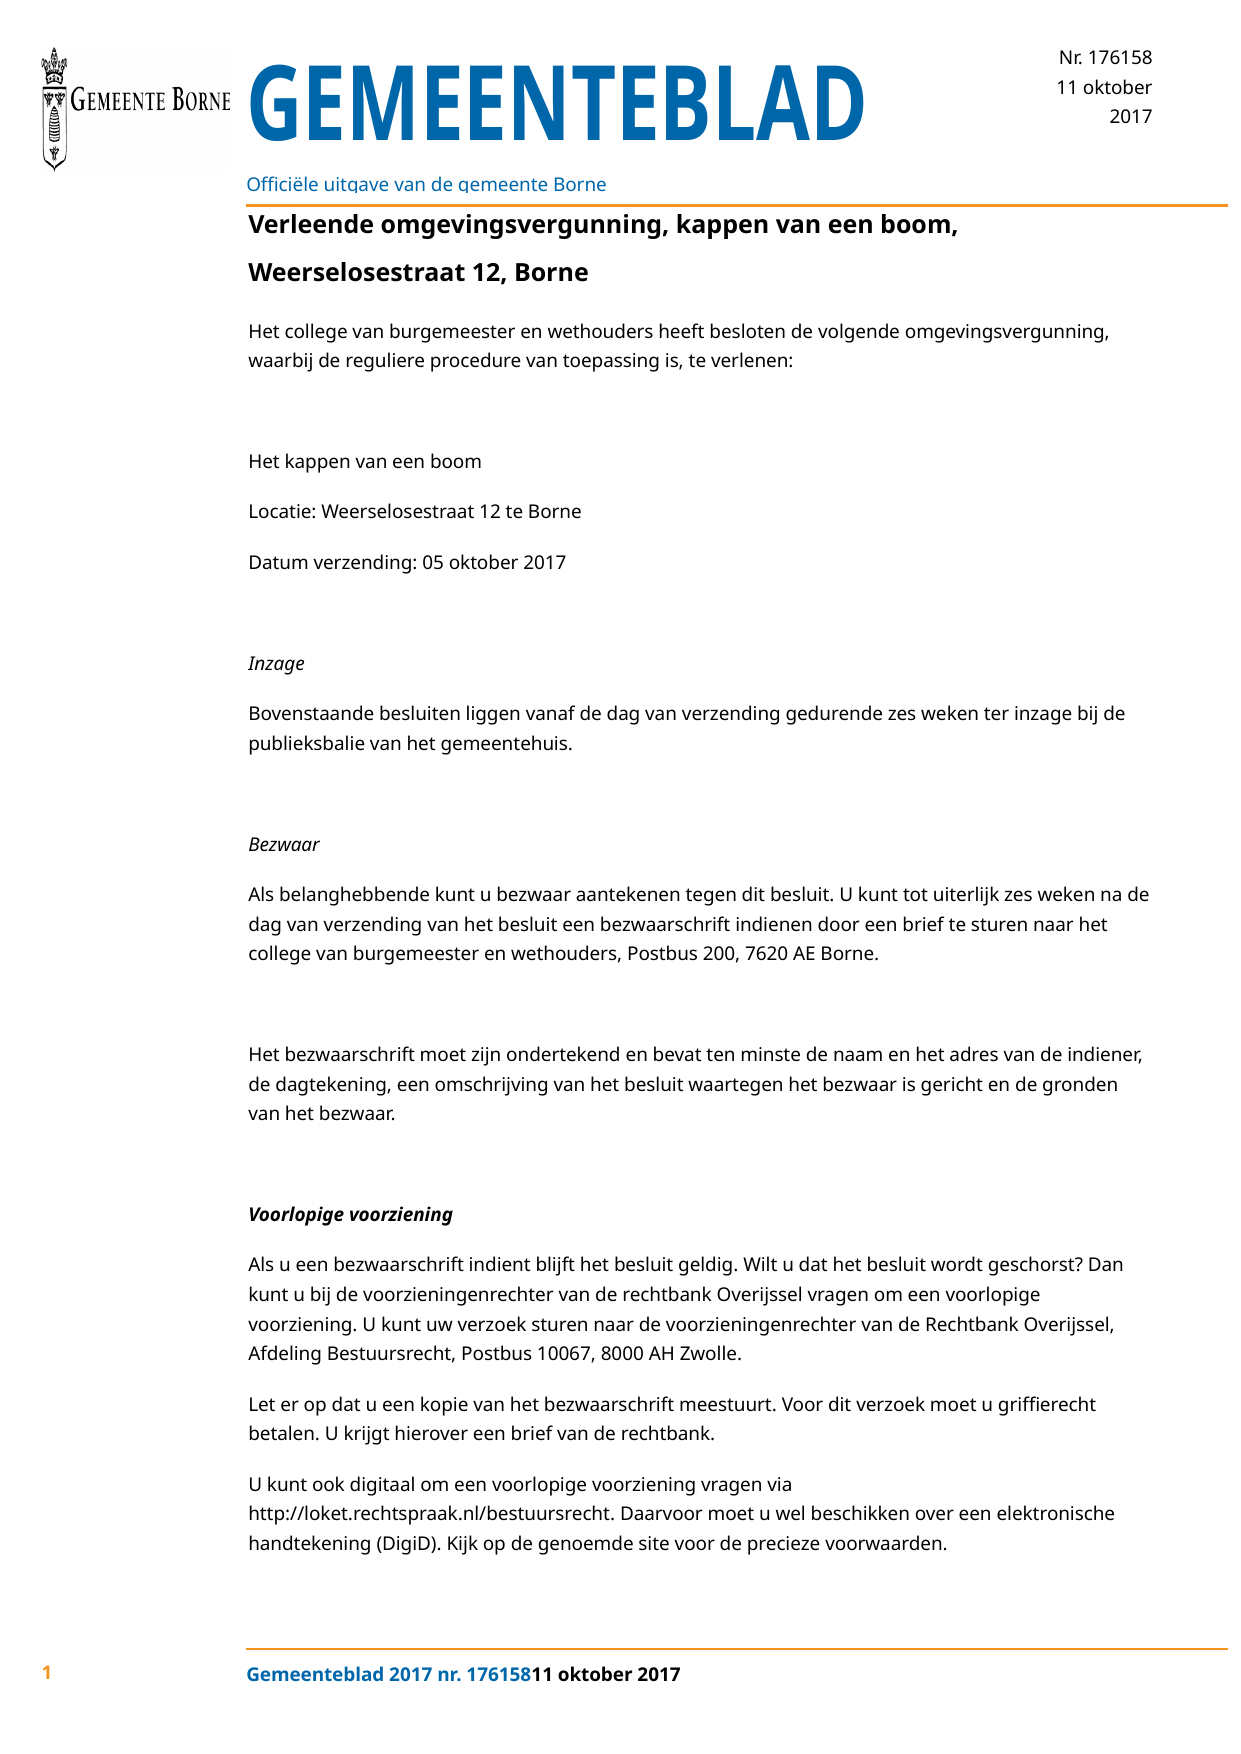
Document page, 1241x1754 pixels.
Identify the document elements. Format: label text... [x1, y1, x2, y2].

text U kunt ook digitaal om een voorlopige voorziening vragen via http://loket.rechtspraak.nl/bestuursrecht. Daarvoor moet u wel beschikken over een elektronische handtekening (DigiD). Kijk op de genoemde site voor de precieze voorwaarden. [248, 1471, 1152, 1556]
text Bezwaar [248, 831, 1152, 857]
text Als u een bezwaarschrift indient blijft het besluit geldig. Wilt u dat het besluit wordt geschorst? Dan kunt u bij de voorzieningenrechter van de rechtbank Overijssel vragen om een voorlopige voorziening. U kunt uw verzoek sturen naar de voorzieningenrechter van de Rechtbank Overijssel, Afdeling Bestuursrecht, Postbus 10067, 8000 AH Zwolle. [248, 1252, 1152, 1366]
picture [41, 47, 231, 172]
text Het kappen van een boom [248, 448, 1152, 474]
text Datum verzending: 05 oktober 2017 [248, 549, 1152, 575]
text Verleende omgevingsvergunning, kappen van een boom, Weerselosestraat 12, Borne [248, 207, 1152, 288]
text Bovenstaande besluiten liggen vanaf de dag van verzending gedurende zes weken ter inzage bij de publieksbalie van het gemeentehuis. [248, 700, 1152, 756]
text Locatie: Weerselosestraat 12 te Borne [248, 499, 1152, 524]
text Als belanghebbende kunt u bezwaar aantekenen tegen dit besluit. U kunt tot uiterlijk zes weken na de dag van verzending van het besluit een bezwaarschrift indienen door een brief te sturen naar het college van burgemeester en wethouders, Postbus 200, 7620 AE Borne. [248, 881, 1152, 966]
text Inzage [248, 650, 1152, 676]
text Voorlopige voorziening [248, 1201, 1152, 1227]
text Het bezwaarschrift moet zijn ondertekend en bevat ten minste de naam en het adres van de indiener, de dagtekening, een omschrijving van het besluit waartegen het bezwaar is gericht en de gronden van het bezwaar. [248, 1041, 1152, 1126]
text Let er op dat u een kopie van het bezwaarschrift meestuurt. Voor dit verzoek moet u griffierecht betalen. U krijgt hierover een brief van de rechtbank. [248, 1391, 1152, 1446]
text Het college van burgemeester en wethouders heeft besloten de volgende omgevingsvergunning, waarbij de reguliere procedure van toepassing is, te verlenen: [248, 318, 1152, 373]
